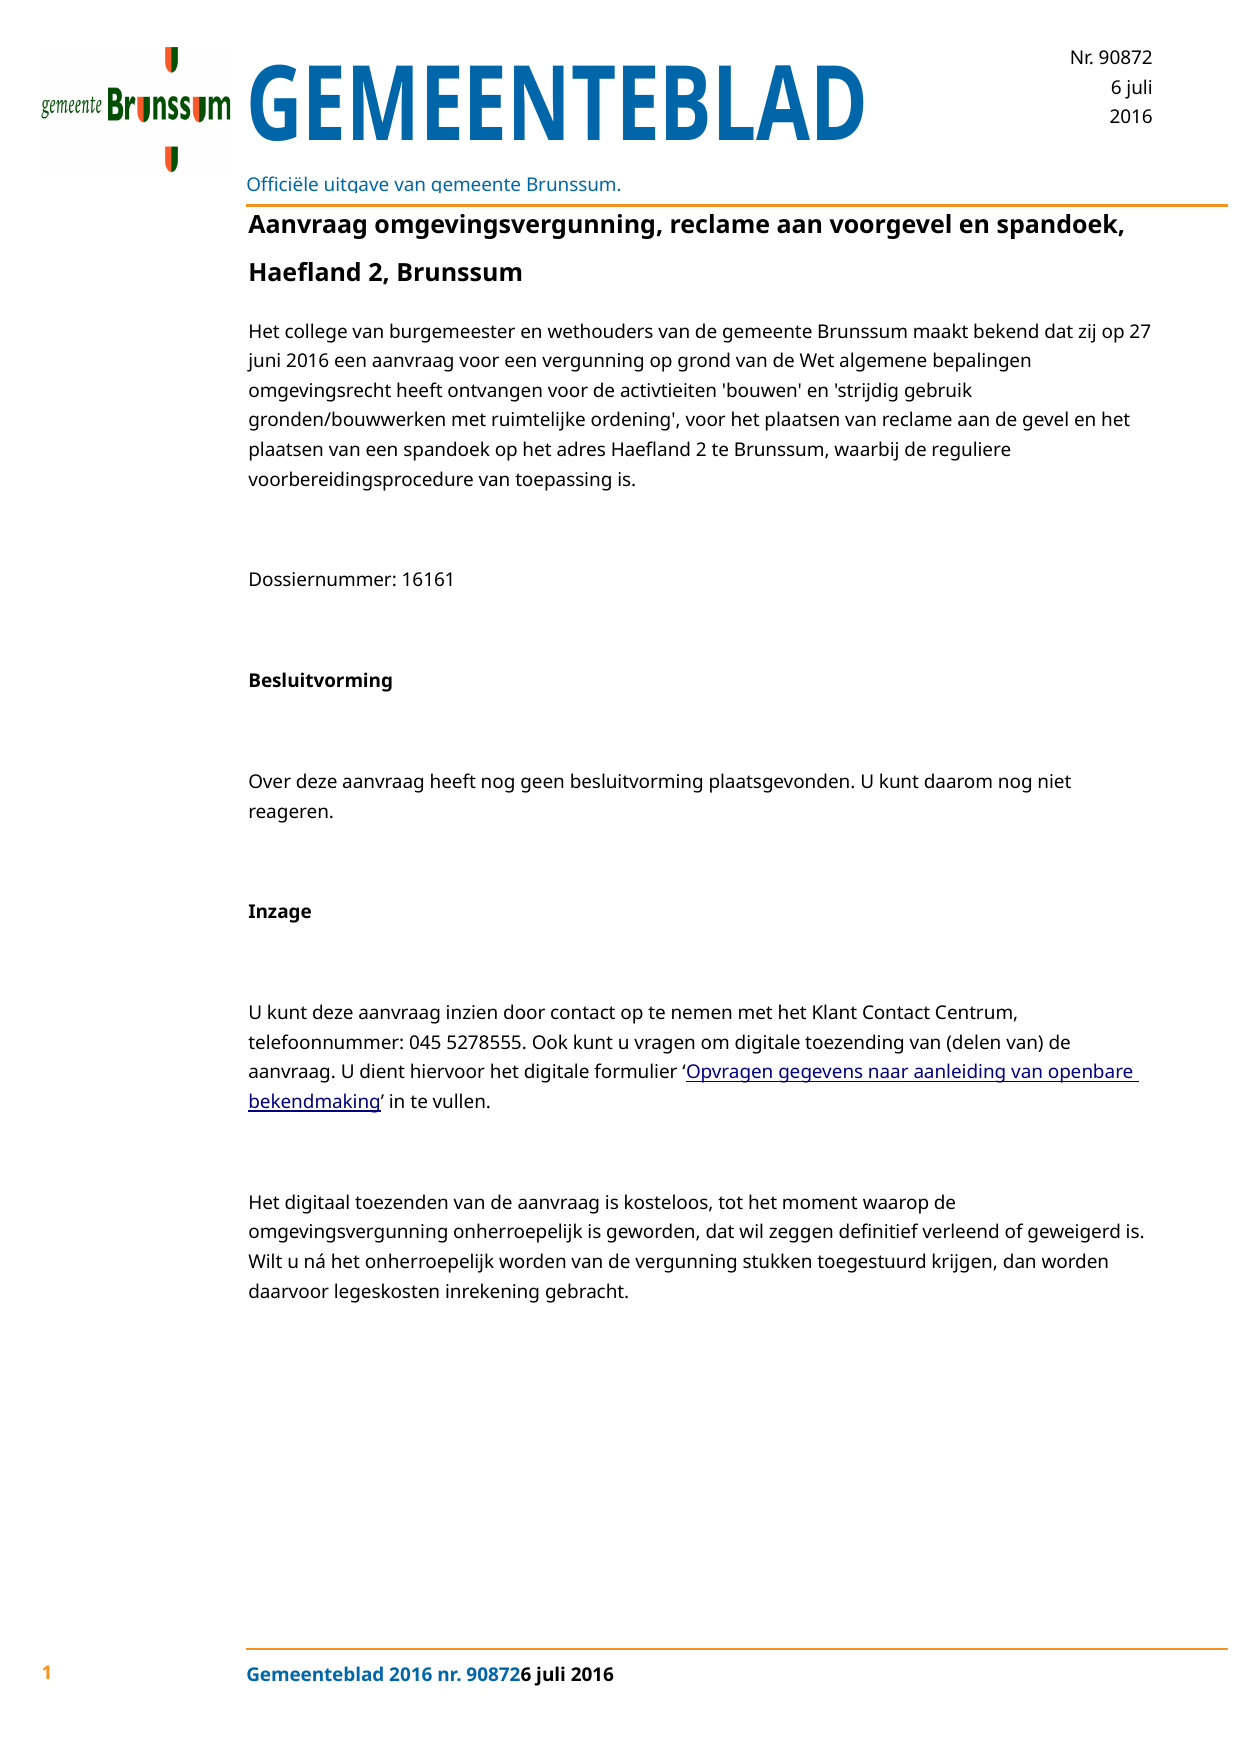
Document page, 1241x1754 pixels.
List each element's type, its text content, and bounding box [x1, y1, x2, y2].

text Het digitaal toezenden van de aanvraag is kosteloos, tot het moment waarop de omgevingsvergunning onherroepelijk is geworden, dat wil zeggen definitief verleend of geweigerd is. Wilt u ná het onherroepelijk worden van de vergunning stukken toegestuurd krijgen, dan worden daarvoor legeskosten inrekening gebracht. [248, 1189, 1152, 1304]
text Het college van burgemeester en wethouders van de gemeente Brunssum maakt bekend dat zij op 27 juni 2016 een aanvraag voor een vergunning op grond van de Wet algemene bepalingen omgevingsrecht heeft ontvangen voor de activtieiten 'bouwen' en 'strijdig gebruik gronden/bouwwerken met ruimtelijke ordening', voor het plaatsen van reclame aan de gevel en het plaatsen van een spandoek op het adres Haefland 2 te Brunssum, waarbij de reguliere voorbereidingsprocedure van toepassing is. [248, 318, 1152, 492]
text Dossiernummer: 16161 [248, 567, 1152, 592]
text Inzage [248, 899, 1152, 924]
text Besluitvorming [248, 667, 1152, 693]
text Over deze aanvraag heeft nog geen besluitvorming plaatsgevonden. U kunt daarom nog niet reageren. [248, 768, 1152, 824]
text U kunt deze aanvraag inzien door contact op te nemen met het Klant Contact Centrum, telefoonnummer: 045 5278555. Ook kunt u vragen om digitale toezending van (delen van) de aanvraag. U dient hiervoor het digitale formulier ‘Opvragen gegevens naar aanleiding van openbare bekendmaking’ in te vullen. [248, 999, 1152, 1114]
picture [41, 47, 231, 172]
text Aanvraag omgevingsvergunning, reclame aan voorgevel en spandoek, Haefland 2, Brunssum [248, 207, 1152, 288]
